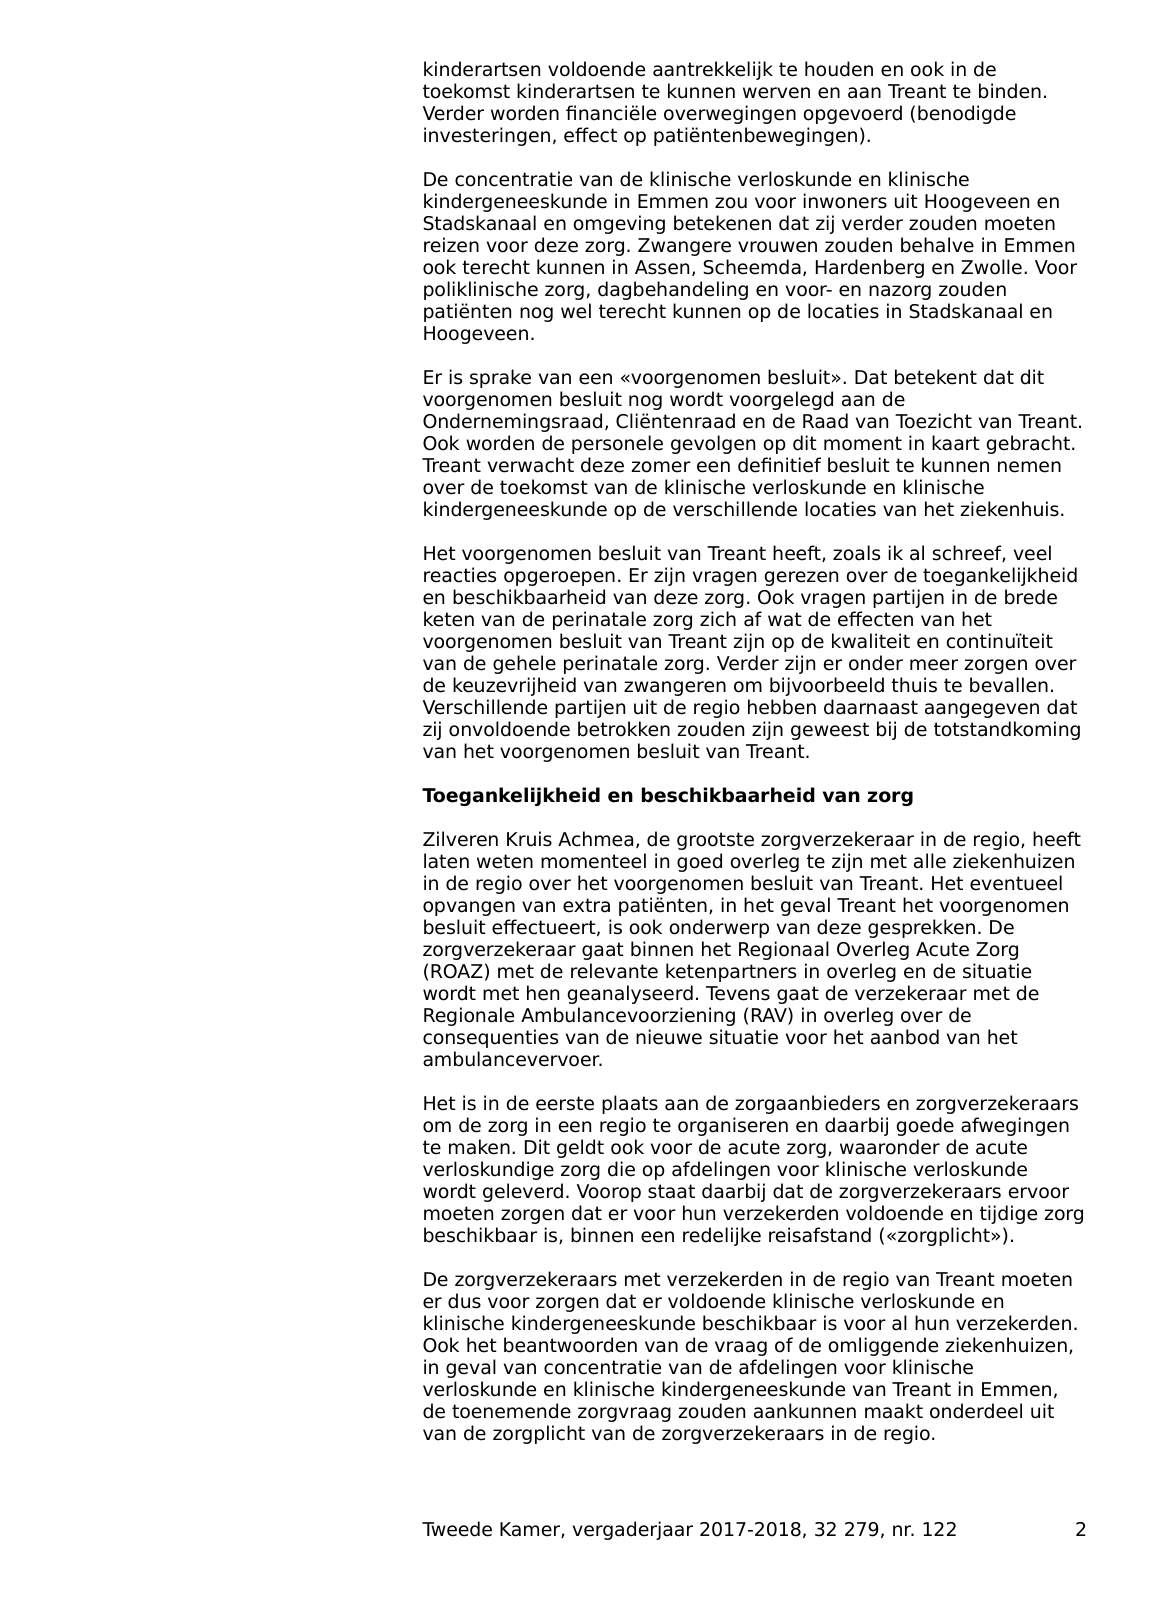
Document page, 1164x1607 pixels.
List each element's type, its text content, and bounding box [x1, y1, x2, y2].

text De concentratie van de klinische verloskunde en klinische kindergeneeskunde in Emmen zou voor inwoners uit Hoogeveen en Stadskanaal en omgeving betekenen dat zij verder zouden moeten reizen voor deze zorg. Zwangere vrouwen zouden behalve in Emmen ook terecht kunnen in Assen, Scheemda, Hardenberg en Zwolle. Voor poliklinische zorg, dagbehandeling en voor- en nazorg zouden patiënten nog wel terecht kunnen op de locaties in Stadskanaal en Hoogeveen. [422, 169, 1087, 345]
subtitle Toegankelijkheid en beschikbaarheid van zorg [422, 785, 1087, 807]
text kinderartsen voldoende aantrekkelijk te houden en ook in de toekomst kinderartsen te kunnen werven en aan Treant te binden. Verder worden financiële overwegingen opgevoerd (benodigde investeringen, effect op patiëntenbewegingen). [422, 59, 1087, 147]
text Het is in de eerste plaats aan de zorgaanbieders en zorgverzekeraars om de zorg in een regio te organiseren en daarbij goede afwegingen te maken. Dit geldt ook voor de acute zorg, waaronder de acute verloskundige zorg die op afdelingen voor klinische verloskunde wordt geleverd. Voorop staat daarbij dat de zorgverzekeraars ervoor moeten zorgen dat er voor hun verzekerden voldoende en tijdige zorg beschikbaar is, binnen een redelijke reisafstand («zorgplicht»). [422, 1093, 1087, 1247]
text De zorgverzekeraars met verzekerden in de regio van Treant moeten er dus voor zorgen dat er voldoende klinische verloskunde en klinische kindergeneeskunde beschikbaar is voor al hun verzekerden. Ook het beantwoorden van de vraag of de omliggende ziekenhuizen, in geval van concentratie van de afdelingen voor klinische verloskunde en klinische kindergeneeskunde van Treant in Emmen, de toenemende zorgvraag zouden aankunnen maakt onderdeel uit van de zorgplicht van de zorgverzekeraars in de regio. [422, 1269, 1087, 1445]
text Het voorgenomen besluit van Treant heeft, zoals ik al schreef, veel reacties opgeroepen. Er zijn vragen gerezen over de toegankelijkheid en beschikbaarheid van deze zorg. Ook vragen partijen in de brede keten van de perinatale zorg zich af wat de effecten van het voorgenomen besluit van Treant zijn op de kwaliteit en continuïteit van de gehele perinatale zorg. Verder zijn er onder meer zorgen over de keuzevrijheid van zwangeren om bijvoorbeeld thuis te bevallen. Verschillende partijen uit de regio hebben daarnaast aangegeven dat zij onvoldoende betrokken zouden zijn geweest bij de totstandkoming van het voorgenomen besluit van Treant. [422, 543, 1087, 763]
text Zilveren Kruis Achmea, de grootste zorgverzekeraar in de regio, heeft laten weten momenteel in goed overleg te zijn met alle ziekenhuizen in de regio over het voorgenomen besluit van Treant. Het eventueel opvangen van extra patiënten, in het geval Treant het voorgenomen besluit effectueert, is ook onderwerp van deze gesprekken. De zorgverzekeraar gaat binnen het Regionaal Overleg Acute Zorg (ROAZ) met de relevante ketenpartners in overleg en de situatie wordt met hen geanalyseerd. Tevens gaat de verzekeraar met de Regionale Ambulancevoorziening (RAV) in overleg over de consequenties van de nieuwe situatie voor het aanbod van het ambulancevervoer. [422, 829, 1087, 1071]
text Er is sprake van een «voorgenomen besluit». Dat betekent dat dit voorgenomen besluit nog wordt voorgelegd aan de Ondernemingsraad, Cliëntenraad en de Raad van Toezicht van Treant. Ook worden de personele gevolgen op dit moment in kaart gebracht. Treant verwacht deze zomer een definitief besluit te kunnen nemen over de toekomst van de klinische verloskunde en klinische kindergeneeskunde op de verschillende locaties van het ziekenhuis. [422, 367, 1087, 521]
